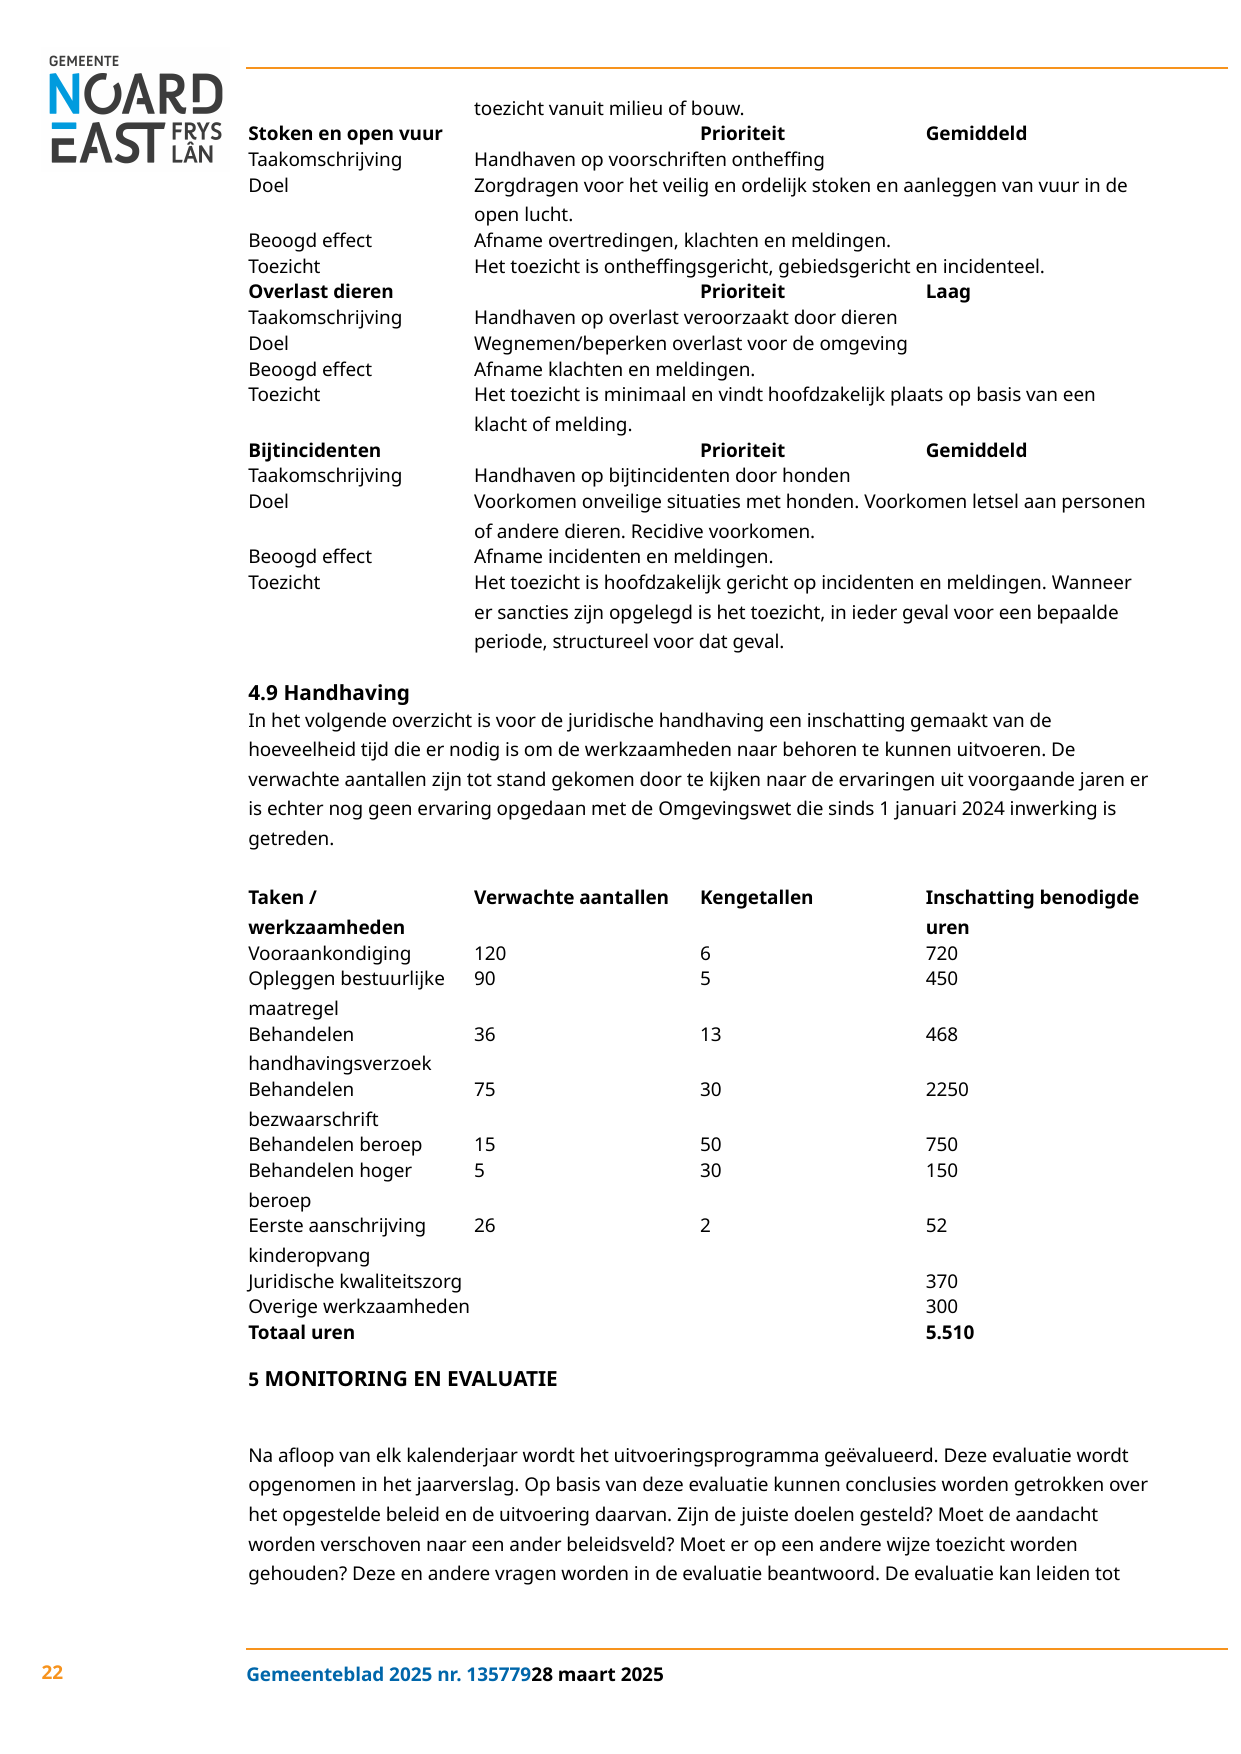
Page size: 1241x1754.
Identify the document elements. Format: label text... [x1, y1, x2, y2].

table_cell 13 [700, 1021, 926, 1076]
table_header Kengetallen [700, 885, 926, 940]
table_cell Stoken en open vuur [248, 121, 700, 146]
table_cell Toezicht [248, 570, 474, 654]
table_cell 2 [700, 1213, 926, 1268]
table_cell 50 [700, 1131, 926, 1157]
table_cell Het toezicht is ontheffingsgericht, gebiedsgericht en incidenteel. [474, 253, 1152, 279]
table_cell 2250 [926, 1076, 1152, 1131]
table_cell [700, 1294, 926, 1319]
table_cell Opleggen bestuurlijke maatregel [248, 966, 474, 1021]
table_cell Totaal uren [248, 1319, 926, 1345]
table_cell Gemiddeld [926, 121, 1152, 146]
table_cell Het toezicht is minimaal en vindt hoofdzakelijk plaats op basis van een klacht of melding. [474, 382, 1152, 437]
table_cell 15 [474, 1131, 700, 1157]
table_cell Doel [248, 172, 474, 227]
table_cell Doel [248, 330, 474, 356]
table_header Verwachte aantallen [474, 885, 700, 940]
table_cell Handhaven op voorschriften ontheffing [474, 146, 1152, 172]
table_cell 370 [926, 1268, 1152, 1293]
table_cell Handhaven op overlast veroorzaakt door dieren [474, 305, 1152, 330]
table_cell 150 [926, 1157, 1152, 1212]
table_cell 26 [474, 1213, 700, 1268]
text In het volgende overzicht is voor de juridische handhaving een inschatting gemaakt van de hoeveelheid tijd die er nodig is om de werkzaamheden naar behoren te kunnen uitvoeren. De verwachte aantallen zijn tot stand gekomen door te kijken naar de ervaringen uit voorgaande jaren er is echter nog geen ervaring opgedaan met de Omgevingswet die sinds 1 januari 2024 inwerking is getreden. [248, 707, 1152, 851]
table_cell Taakomschrijving [248, 305, 474, 330]
table_cell Overige werkzaamheden [248, 1294, 474, 1319]
table_cell 5.510 [926, 1319, 1152, 1345]
table_cell 6 [700, 940, 926, 966]
table_cell Behandelen hoger beroep [248, 1157, 474, 1212]
table_cell Laag [926, 279, 1152, 304]
table_cell Juridische kwaliteitszorg [248, 1268, 474, 1293]
table_cell Beoogd effect [248, 544, 474, 569]
table_cell 750 [926, 1131, 1152, 1157]
table_cell Taakomschrijving [248, 463, 474, 488]
table_cell Afname klachten en meldingen. [474, 356, 1152, 382]
table_cell Eerste aanschrijving kinderopvang [248, 1213, 474, 1268]
table_cell Voorkomen onveilige situaties met honden. Voorkomen letsel aan personen of andere dieren. Recidive voorkomen. [474, 489, 1152, 544]
table_cell Behandelen beroep [248, 1131, 474, 1157]
table_cell Afname incidenten en meldingen. [474, 544, 1152, 569]
table_cell [474, 1294, 700, 1319]
table_cell 120 [474, 940, 700, 966]
table_cell 36 [474, 1021, 700, 1076]
table_cell 52 [926, 1213, 1152, 1268]
table_cell Prioriteit [700, 121, 926, 146]
table_header Taken / werkzaamheden [248, 885, 474, 940]
table_cell Doel [248, 489, 474, 544]
table_cell Behandelen handhavingsverzoek [248, 1021, 474, 1076]
table_cell Wegnemen/beperken overlast voor de omgeving [474, 330, 1152, 356]
table_cell Handhaven op bijtincidenten door honden [474, 463, 1152, 488]
table_cell [474, 1268, 700, 1293]
table_cell 30 [700, 1157, 926, 1212]
table_cell Bijtincidenten [248, 437, 700, 463]
table_cell Afname overtredingen, klachten en meldingen. [474, 227, 1152, 253]
text 5 MONITORING EN EVALUATIE [248, 1364, 1152, 1393]
table_cell Zorgdragen voor het veilig en ordelijk stoken en aanleggen van vuur in de open lucht. [474, 172, 1152, 227]
table_cell 300 [926, 1294, 1152, 1319]
table_cell 75 [474, 1076, 700, 1131]
table_cell Prioriteit [700, 279, 926, 304]
table_cell Het toezicht is hoofdzakelijk gericht op incidenten en meldingen. Wanneer er sancties zijn opgelegd is het toezicht, in ieder geval voor een bepaalde periode, structureel voor dat geval. [474, 570, 1152, 654]
text 4.9 Handhaving [248, 678, 1152, 707]
table_cell [700, 1268, 926, 1293]
table_cell Vooraankondiging [248, 940, 474, 966]
table_cell 450 [926, 966, 1152, 1021]
table_cell toezicht vanuit milieu of bouw. [474, 95, 1152, 121]
table_cell 720 [926, 940, 1152, 966]
table_cell Toezicht [248, 253, 474, 279]
table_cell Toezicht [248, 382, 474, 437]
table_cell Taakomschrijving [248, 146, 474, 172]
table_cell 30 [700, 1076, 926, 1131]
table_cell [248, 95, 474, 121]
table_cell Beoogd effect [248, 356, 474, 382]
table_cell Behandelen bezwaarschrift [248, 1076, 474, 1131]
table_cell 468 [926, 1021, 1152, 1076]
picture [41, 47, 231, 172]
table_cell 5 [700, 966, 926, 1021]
table_cell Prioriteit [700, 437, 926, 463]
table_cell 5 [474, 1157, 700, 1212]
table_cell Beoogd effect [248, 227, 474, 253]
text Na afloop van elk kalenderjaar wordt het uitvoeringsprogramma geëvalueerd. Deze evaluatie wordt opgenomen in het jaarverslag. Op basis van deze evaluatie kunnen conclusies worden getrokken over het opgestelde beleid en de uitvoering daarvan. Zijn de juiste doelen gesteld? Moet de aandacht worden verschoven naar een ander beleidsveld? Moet er op een andere wijze toezicht worden gehouden? Deze en andere vragen worden in de evaluatie beantwoord. De evaluatie kan leiden tot [248, 1442, 1152, 1586]
table_cell Gemiddeld [926, 437, 1152, 463]
table_cell Overlast dieren [248, 279, 700, 304]
table_cell 90 [474, 966, 700, 1021]
table_header Inschatting benodigde uren [926, 885, 1152, 940]
